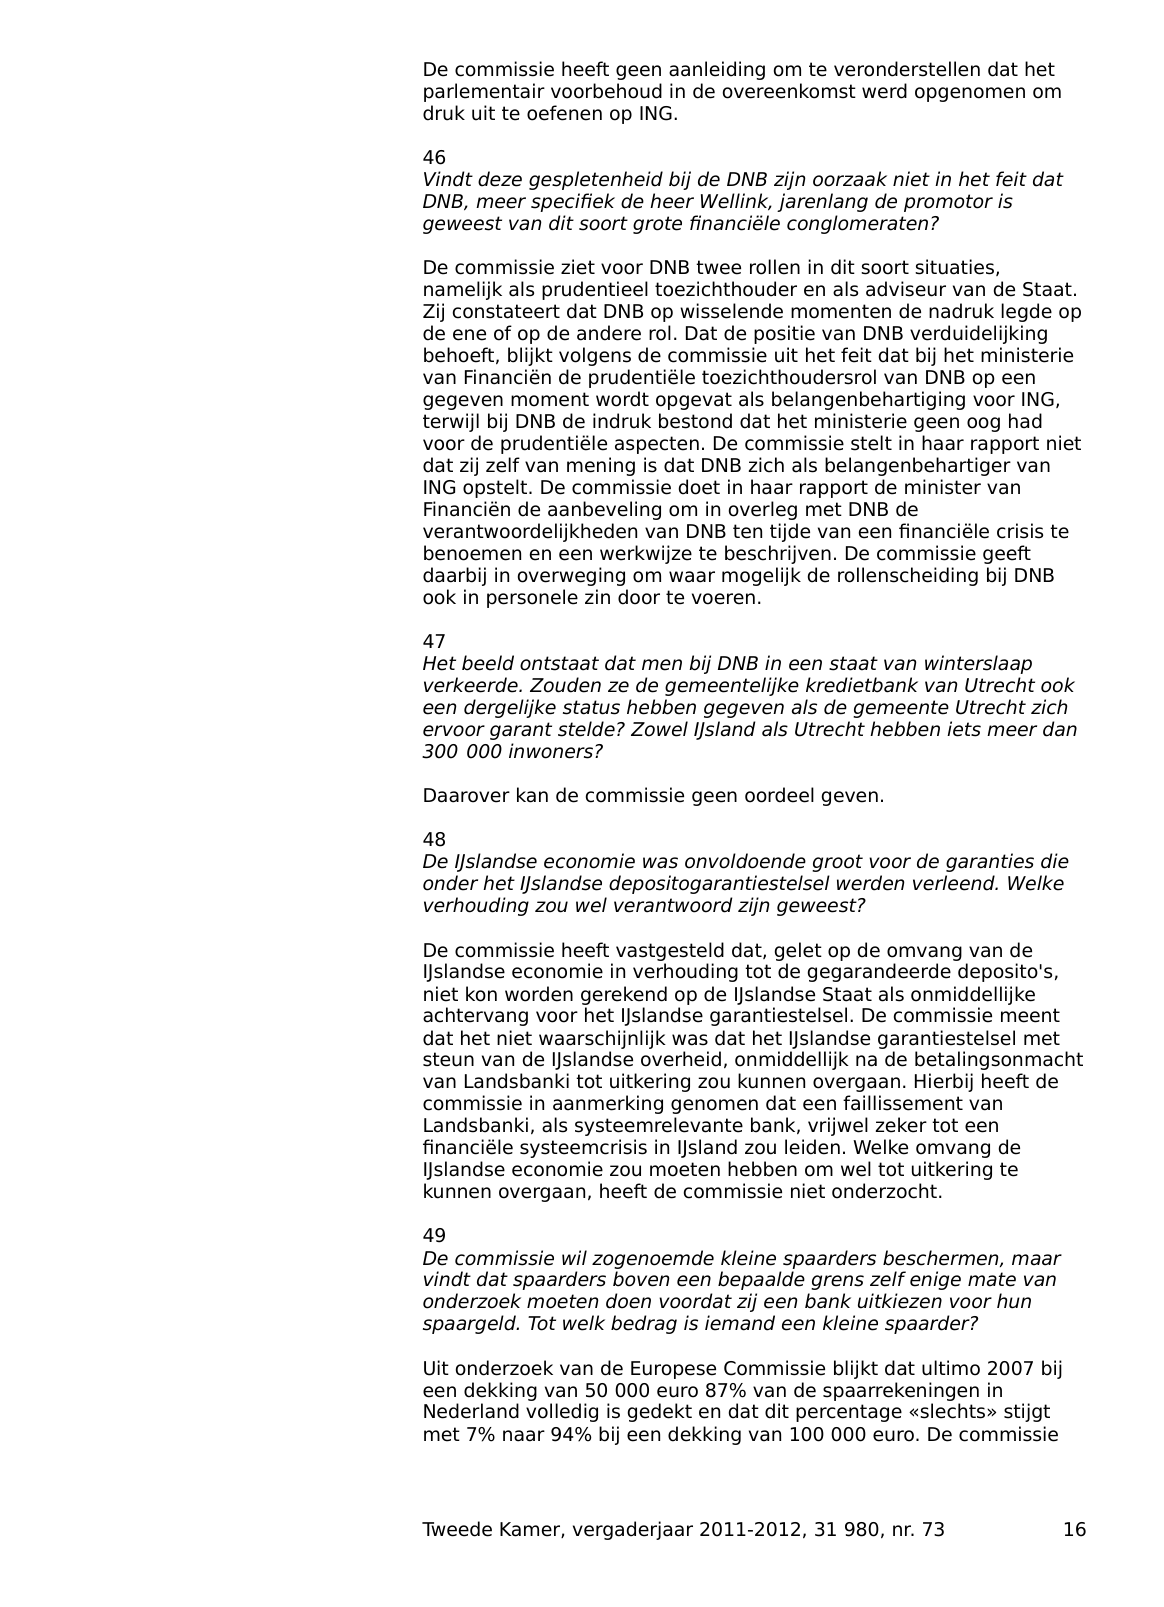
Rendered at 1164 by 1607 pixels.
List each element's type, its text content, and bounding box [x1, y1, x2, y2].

text De commissie ziet voor DNB twee rollen in dit soort situaties, namelijk als prudentieel toezichthouder en als adviseur van de Staat. Zij constateert dat DNB op wisselende momenten de nadruk legde op de ene of op de andere rol. Dat de positie van DNB verduidelijking behoeft, blijkt volgens de commissie uit het feit dat bij het ministerie van Financiën de prudentiële toezichthoudersrol van DNB op een gegeven moment wordt opgevat als belangenbehartiging voor ING, terwijl bij DNB de indruk bestond dat het ministerie geen oog had voor de prudentiële aspecten. De commissie stelt in haar rapport niet dat zij zelf van mening is dat DNB zich als belangenbehartiger van ING opstelt. De commissie doet in haar rapport de minister van Financiën de aanbeveling om in overleg met DNB de verantwoordelijkheden van DNB ten tijde van een financiële crisis te benoemen en een werkwijze te beschrijven. De commissie geeft daarbij in overweging om waar mogelijk de rollenscheiding bij DNB ook in personele zin door te voeren. [422, 257, 1087, 609]
text 48 [422, 829, 1087, 851]
text De commissie heeft geen aanleiding om te veronderstellen dat het parlementair voorbehoud in de overeenkomst werd opgenomen om druk uit te oefenen op ING. [422, 59, 1087, 125]
text Uit onderzoek van de Europese Commissie blijkt dat ultimo 2007 bij een dekking van 50 000 euro 87% van de spaarrekeningen in Nederland volledig is gedekt en dat dit percentage «slechts» stijgt met 7% naar 94% bij een dekking van 100 000 euro. De commissie [422, 1357, 1087, 1445]
text 47 [422, 631, 1087, 653]
text Het beeld ontstaat dat men bij DNB in een staat van winterslaap verkeerde. Zouden ze de gemeentelijke kredietbank van Utrecht ook een dergelijke status hebben gegeven als de gemeente Utrecht zich ervoor garant stelde? Zowel IJsland als Utrecht hebben iets meer dan 300 000 inwoners? [422, 653, 1087, 763]
text De commissie wil zogenoemde kleine spaarders beschermen, maar vindt dat spaarders boven een bepaalde grens zelf enige mate van onderzoek moeten doen voordat zij een bank uitkiezen voor hun spaargeld. Tot welk bedrag is iemand een kleine spaarder? [422, 1247, 1087, 1335]
text 46 [422, 147, 1087, 169]
text Daarover kan de commissie geen oordeel geven. [422, 785, 1087, 807]
text De commissie heeft vastgesteld dat, gelet op de omvang van de IJslandse economie in verhouding tot de gegarandeerde deposito's, niet kon worden gerekend op de IJslandse Staat als onmiddellijke achtervang voor het IJslandse garantiestelsel. De commissie meent dat het niet waarschijnlijk was dat het IJslandse garantiestelsel met steun van de IJslandse overheid, onmiddellijk na de betalingsonmacht van Landsbanki tot uitkering zou kunnen overgaan. Hierbij heeft de commissie in aanmerking genomen dat een faillissement van Landsbanki, als systeemrelevante bank, vrijwel zeker tot een financiële systeemcrisis in IJsland zou leiden. Welke omvang de IJslandse economie zou moeten hebben om wel tot uitkering te kunnen overgaan, heeft de commissie niet onderzocht. [422, 939, 1087, 1203]
text Vindt deze gespletenheid bij de DNB zijn oorzaak niet in het feit dat DNB, meer specifiek de heer Wellink, jarenlang de promotor is geweest van dit soort grote financiële conglomeraten? [422, 169, 1087, 235]
text De IJslandse economie was onvoldoende groot voor de garanties die onder het IJslandse depositogarantiestelsel werden verleend. Welke verhouding zou wel verantwoord zijn geweest? [422, 851, 1087, 917]
text 49 [422, 1225, 1087, 1247]
